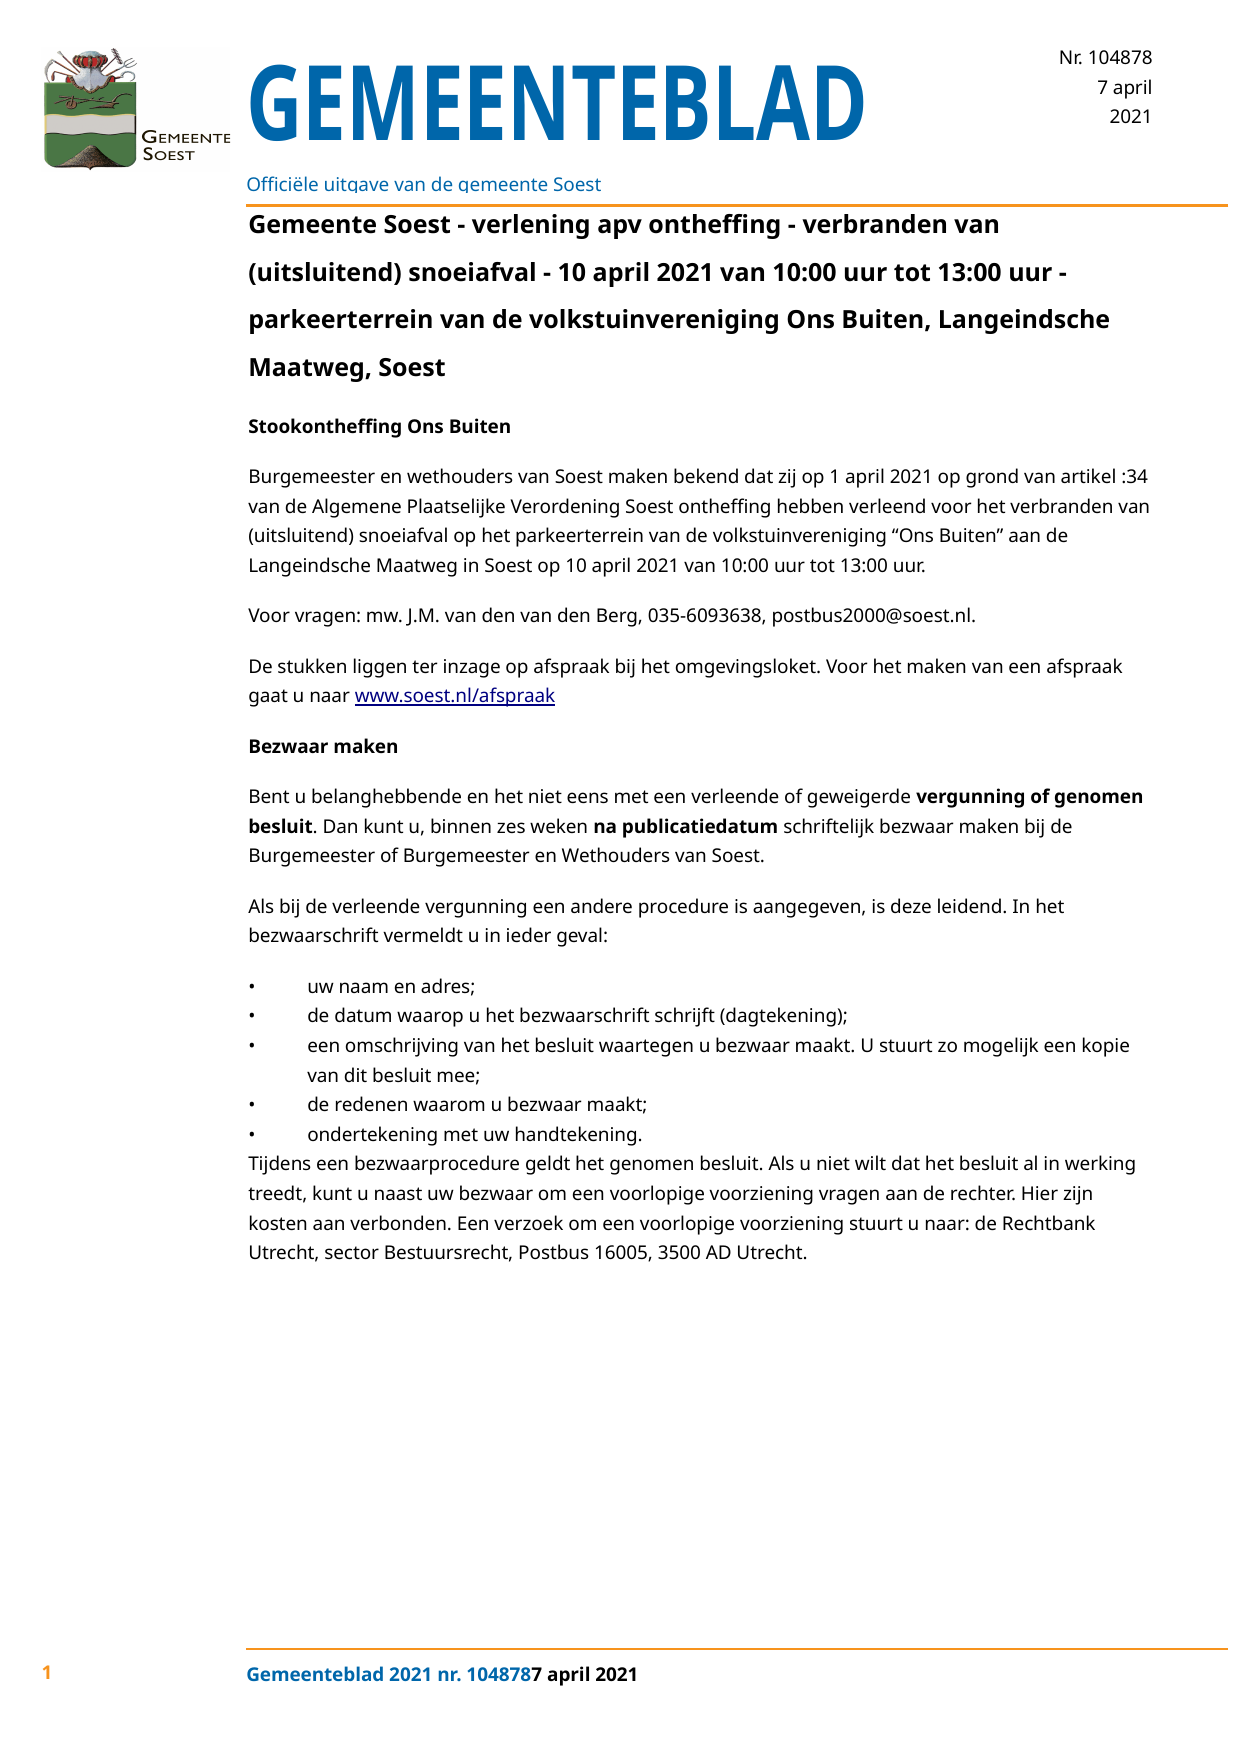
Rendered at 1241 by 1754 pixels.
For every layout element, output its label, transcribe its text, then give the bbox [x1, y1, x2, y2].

text Burgemeester en wethouders van Soest maken bekend dat zij op 1 april 2021 op grond van artikel :34 van de Algemene Plaatselijke Verordening Soest ontheffing hebben verleend voor het verbranden van (uitsluitend) snoeiafval op het parkeerterrein van de volkstuinvereniging “Ons Buiten” aan de Langeindsche Maatweg in Soest op 10 april 2021 van 10:00 uur tot 13:00 uur. [248, 463, 1152, 578]
text Voor vragen: mw. J.M. van den van den Berg, 035-6093638, postbus2000@soest.nl. [248, 603, 1152, 628]
list uw naam en adres; [248, 973, 1152, 999]
list de redenen waarom u bezwaar maakt; [248, 1091, 1152, 1117]
picture [41, 47, 231, 172]
list een omschrijving van het besluit waartegen u bezwaar maakt. U stuurt zo mogelijk een kopie van dit besluit mee; [248, 1032, 1152, 1088]
text Stookontheffing Ons Buiten [248, 413, 1152, 439]
text Tijdens een bezwaarprocedure geldt het genomen besluit. Als u niet wilt dat het besluit al in werking treedt, kunt u naast uw bezwaar om een voorlopige voorziening vragen aan de rechter. Hier zijn kosten aan verbonden. Een verzoek om een voorlopige voorziening stuurt u naar: de Rechtbank Utrecht, sector Bestuursrecht, Postbus 16005, 3500 AD Utrecht. [248, 1151, 1152, 1265]
list de datum waarop u het bezwaarschrift schrijft (dagtekening); [248, 1003, 1152, 1028]
text Als bij de verleende vergunning een andere procedure is aangegeven, is deze leidend. In het bezwaarschrift vermeldt u in ieder geval: [248, 893, 1152, 948]
text Gemeente Soest - verlening apv ontheffing - verbranden van (uitsluitend) snoeiafval - 10 april 2021 van 10:00 uur tot 13:00 uur - parkeerterrein van de volkstuinvereniging Ons Buiten, Langeindsche Maatweg, Soest [248, 207, 1152, 384]
text De stukken liggen ter inzage op afspraak bij het omgevingsloket. Voor het maken van een afspraak gaat u naar www.soest.nl/afspraak [248, 653, 1152, 708]
text Bent u belanghebbende en het niet eens met een verleende of geweigerde vergunning of genomen besluit. Dan kunt u, binnen zes weken na publicatiedatum schriftelijk bezwaar maken bij de Burgemeester of Burgemeester en Wethouders van Soest. [248, 783, 1152, 868]
text Bezwaar maken [248, 733, 1152, 759]
list ondertekening met uw handtekening. [248, 1121, 1152, 1147]
